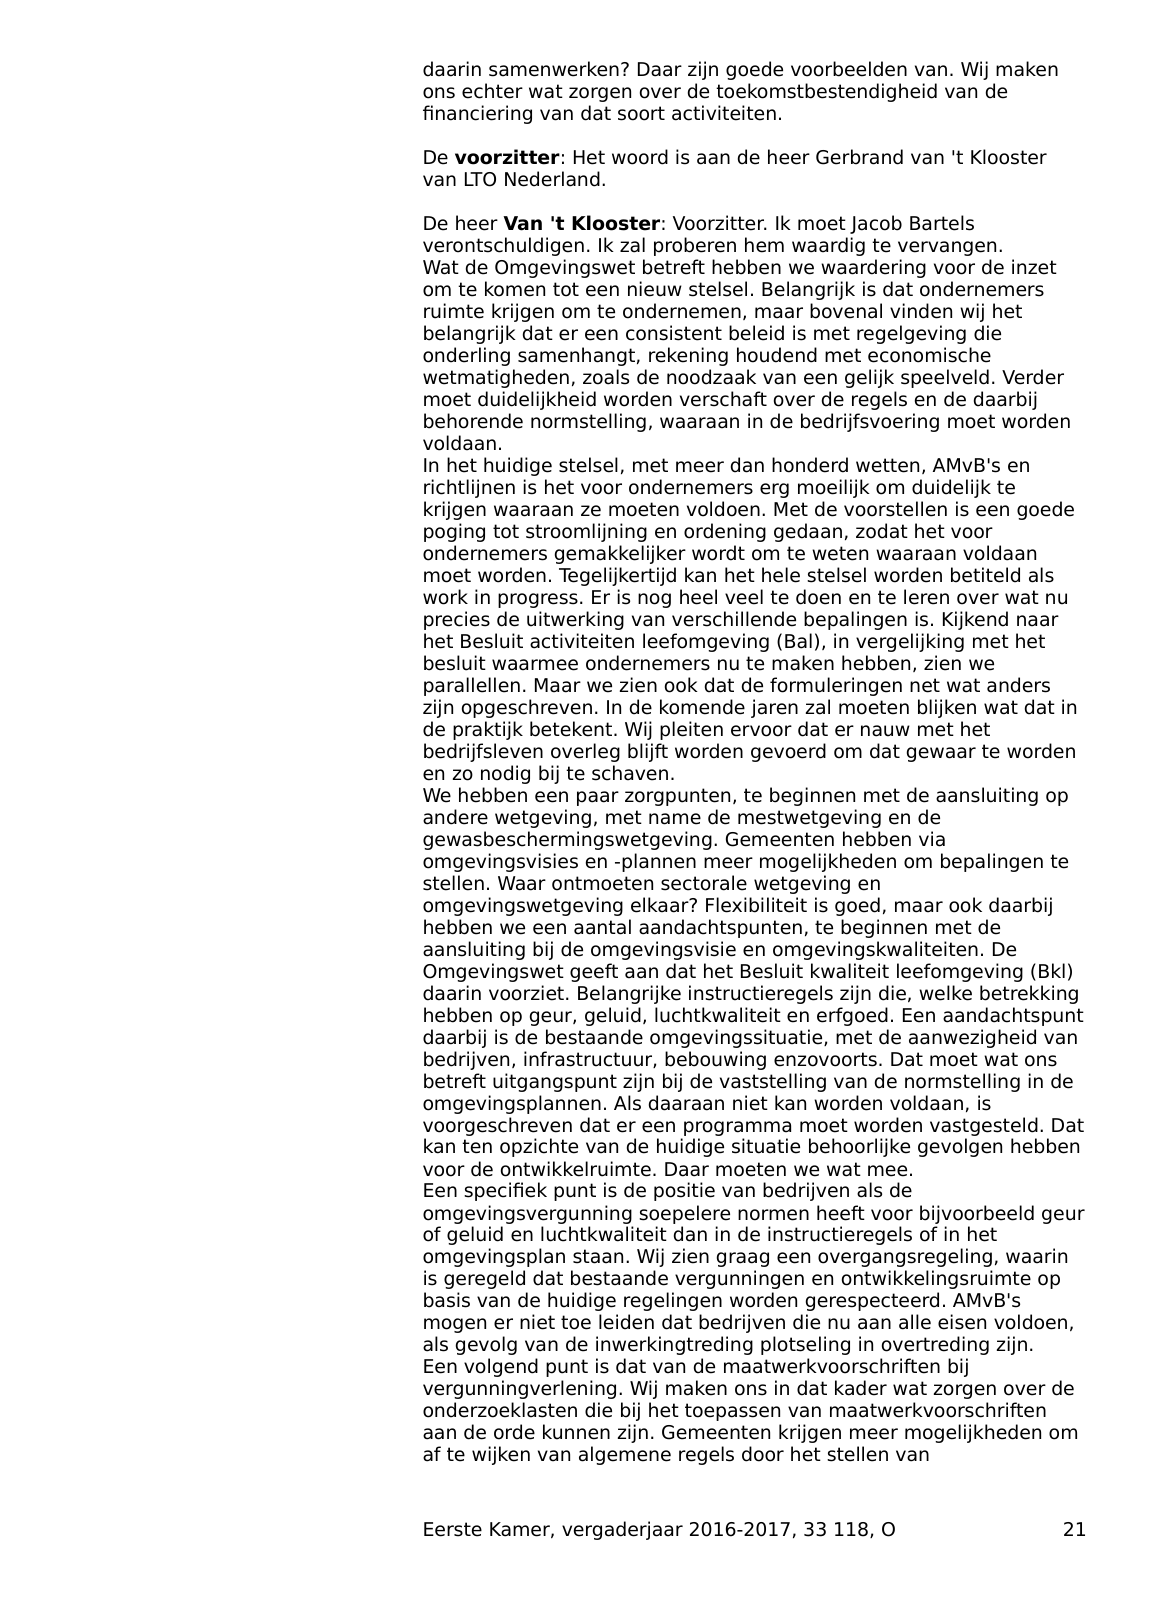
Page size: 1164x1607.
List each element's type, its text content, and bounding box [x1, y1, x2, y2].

text De heer Van 't Klooster: Voorzitter. Ik moet Jacob Bartels verontschuldigen. Ik zal proberen hem waardig te vervangen. [422, 213, 1087, 257]
text We hebben een paar zorgpunten, te beginnen met de aansluiting op andere wetgeving, met name de mestwetgeving en de gewasbeschermingswetgeving. Gemeenten hebben via omgevingsvisies en -plannen meer mogelijkheden om bepalingen te stellen. Waar ontmoeten sectorale wetgeving en omgevingswetgeving elkaar? Flexibiliteit is goed, maar ook daarbij hebben we een aantal aandachtspunten, te beginnen met de aansluiting bij de omgevingsvisie en omgevingskwaliteiten. De Omgevingswet geeft aan dat het Besluit kwaliteit leefomgeving (Bkl) daarin voorziet. Belangrijke instructieregels zijn die, welke betrekking hebben op geur, geluid, luchtkwaliteit en erfgoed. Een aandachtspunt daarbij is de bestaande omgevingssituatie, met de aanwezigheid van bedrijven, infrastructuur, bebouwing enzovoorts. Dat moet wat ons betreft uitgangspunt zijn bij de vaststelling van de normstelling in de omgevingsplannen. Als daaraan niet kan worden voldaan, is voorgeschreven dat er een programma moet worden vastgesteld. Dat kan ten opzichte van de huidige situatie behoorlijke gevolgen hebben voor de ontwikkelruimte. Daar moeten we wat mee. [422, 785, 1087, 1180]
text Wat de Omgevingswet betreft hebben we waardering voor de inzet om te komen tot een nieuw stelsel. Belangrijk is dat ondernemers ruimte krijgen om te ondernemen, maar bovenal vinden wij het belangrijk dat er een consistent beleid is met regelgeving die onderling samenhangt, rekening houdend met economische wetmatigheden, zoals de noodzaak van een gelijk speelveld. Verder moet duidelijkheid worden verschaft over de regels en de daarbij behorende normstelling, waaraan in de bedrijfsvoering moet worden voldaan. [422, 257, 1087, 455]
text daarin samenwerken? Daar zijn goede voorbeelden van. Wij maken ons echter wat zorgen over de toekomstbestendigheid van de financiering van dat soort activiteiten. [422, 59, 1087, 125]
text Een volgend punt is dat van de maatwerkvoorschriften bij vergunningverlening. Wij maken ons in dat kader wat zorgen over de onderzoeklasten die bij het toepassen van maatwerkvoorschriften aan de orde kunnen zijn. Gemeenten krijgen meer mogelijkheden om af te wijken van algemene regels door het stellen van [422, 1356, 1087, 1466]
text De voorzitter: Het woord is aan de heer Gerbrand van 't Klooster van LTO Nederland. [422, 147, 1087, 191]
text Een specifiek punt is de positie van bedrijven als de omgevingsvergunning soepelere normen heeft voor bijvoorbeeld geur of geluid en luchtkwaliteit dan in de instructieregels of in het omgevingsplan staan. Wij zien graag een overgangsregeling, waarin is geregeld dat bestaande vergunningen en ontwikkelingsruimte op basis van de huidige regelingen worden gerespecteerd. AMvB's mogen er niet toe leiden dat bedrijven die nu aan alle eisen voldoen, als gevolg van de inwerkingtreding plotseling in overtreding zijn. [422, 1180, 1087, 1356]
text In het huidige stelsel, met meer dan honderd wetten, AMvB's en richtlijnen is het voor ondernemers erg moeilijk om duidelijk te krijgen waaraan ze moeten voldoen. Met de voorstellen is een goede poging tot stroomlijning en ordening gedaan, zodat het voor ondernemers gemakkelijker wordt om te weten waaraan voldaan moet worden. Tegelijkertijd kan het hele stelsel worden betiteld als work in progress. Er is nog heel veel te doen en te leren over wat nu precies de uitwerking van verschillende bepalingen is. Kijkend naar het Besluit activiteiten leefomgeving (Bal), in vergelijking met het besluit waarmee ondernemers nu te maken hebben, zien we parallellen. Maar we zien ook dat de formuleringen net wat anders zijn opgeschreven. In de komende jaren zal moeten blijken wat dat in de praktijk betekent. Wij pleiten ervoor dat er nauw met het bedrijfsleven overleg blijft worden gevoerd om dat gewaar te worden en zo nodig bij te schaven. [422, 455, 1087, 785]
